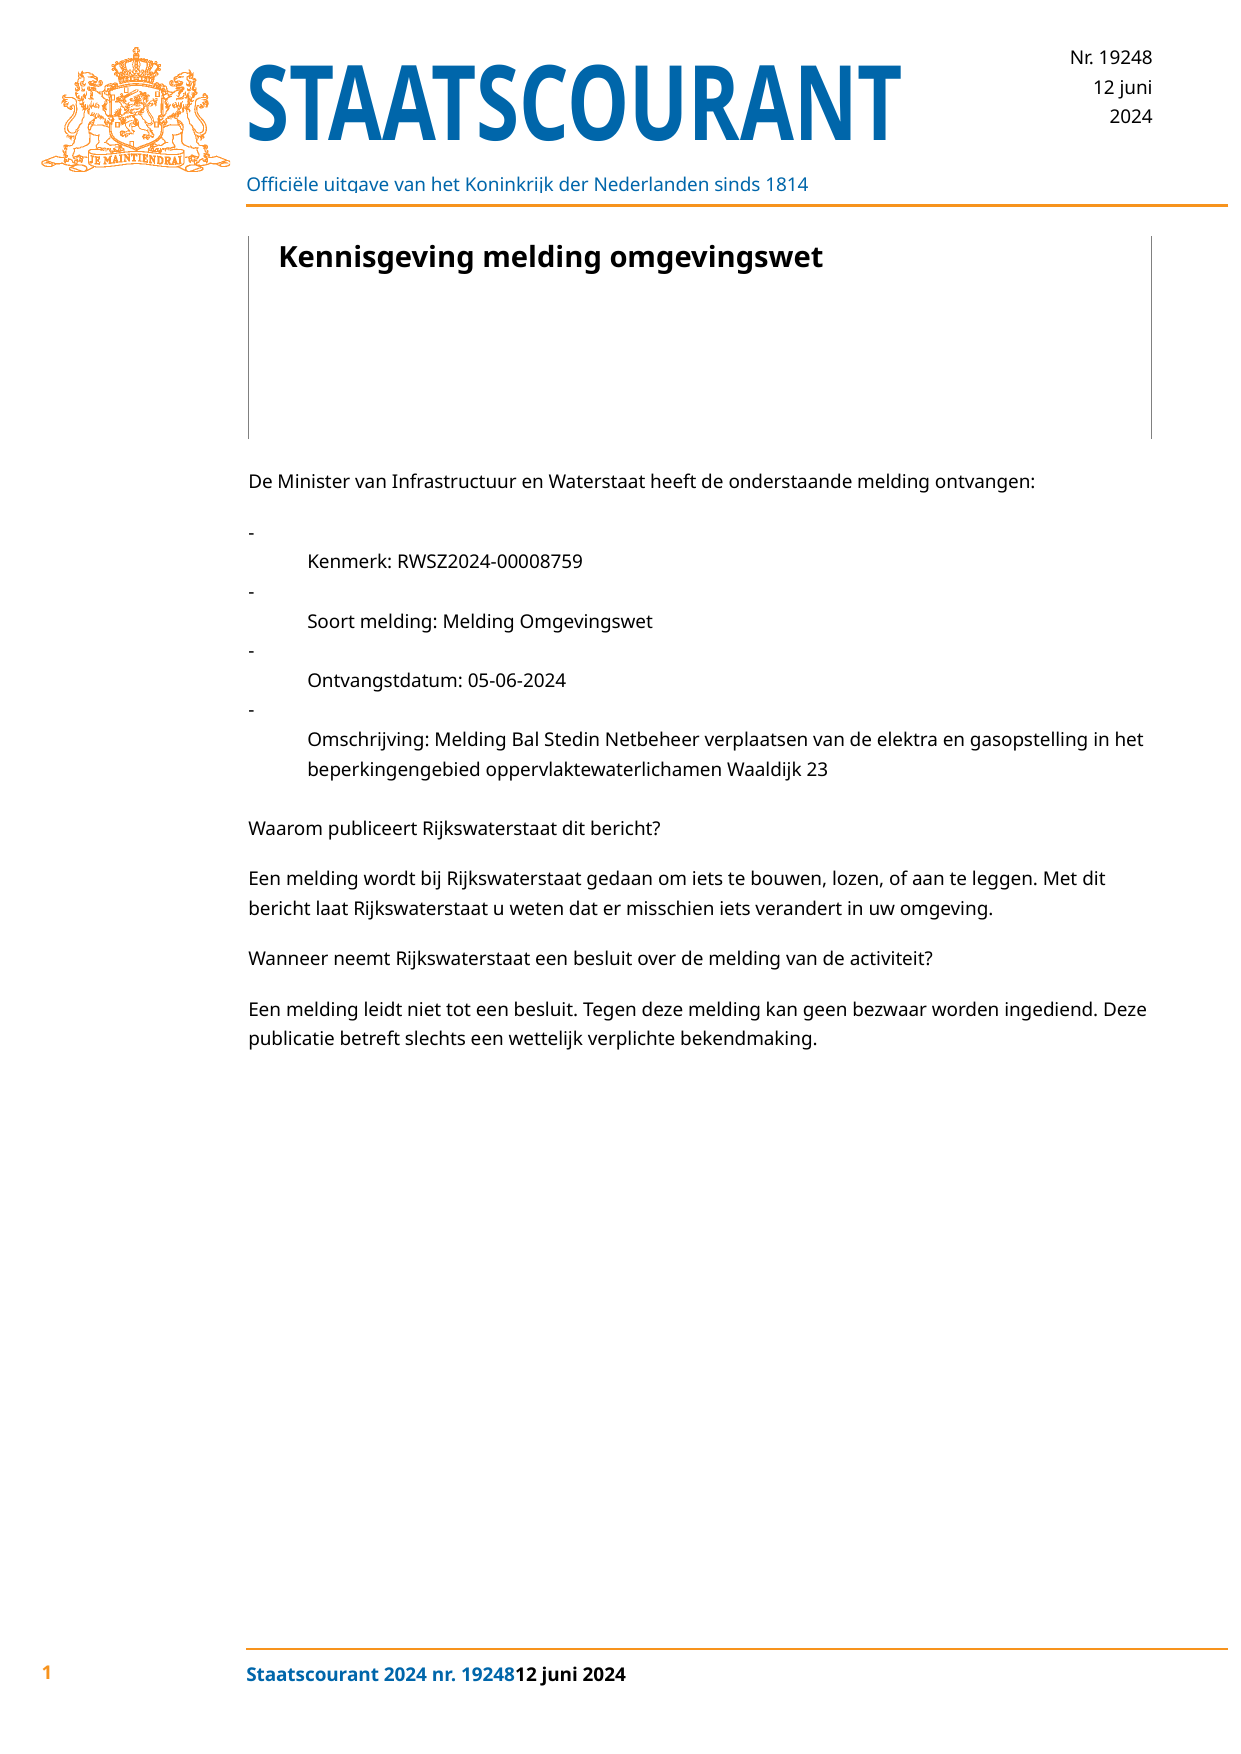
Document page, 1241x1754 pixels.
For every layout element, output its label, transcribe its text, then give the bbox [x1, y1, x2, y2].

table_header [850, 414, 1151, 439]
table_header [850, 236, 912, 413]
text De Minister van Infrastructuur en Waterstaat heeft de onderstaande melding ontvangen: [248, 469, 1152, 494]
table_header [1090, 236, 1151, 413]
table_header Kennisgeving melding omgevingswet [249, 236, 850, 439]
picture [912, 236, 1090, 414]
text Waarom publiceert Rijkswaterstaat dit bericht? [248, 815, 1152, 841]
list Omschrijving: Melding Bal Stedin Netbeheer verplaatsen van de elektra en gasopstelling in het beperkingengebied oppervlaktewaterlichamen Waaldijk 23 [248, 726, 1152, 781]
text Een melding leidt niet tot een besluit. Tegen deze melding kan geen bezwaar worden ingediend. Deze publicatie betreft slechts een wettelijk verplichte bekendmaking. [248, 996, 1152, 1051]
list Soort melding: Melding Omgevingswet [248, 608, 1152, 633]
list Ontvangstdatum: 05-06-2024 [248, 667, 1152, 693]
list Kenmerk: RWSZ2024-00008759 [248, 549, 1152, 574]
picture [41, 47, 231, 172]
text Een melding wordt bij Rijkswaterstaat gedaan om iets te bouwen, lozen, of aan te leggen. Met dit bericht laat Rijkswaterstaat u weten dat er misschien iets verandert in uw omgeving. [248, 865, 1152, 921]
text Wanneer neemt Rijkswaterstaat een besluit over de melding van de activiteit? [248, 945, 1152, 971]
